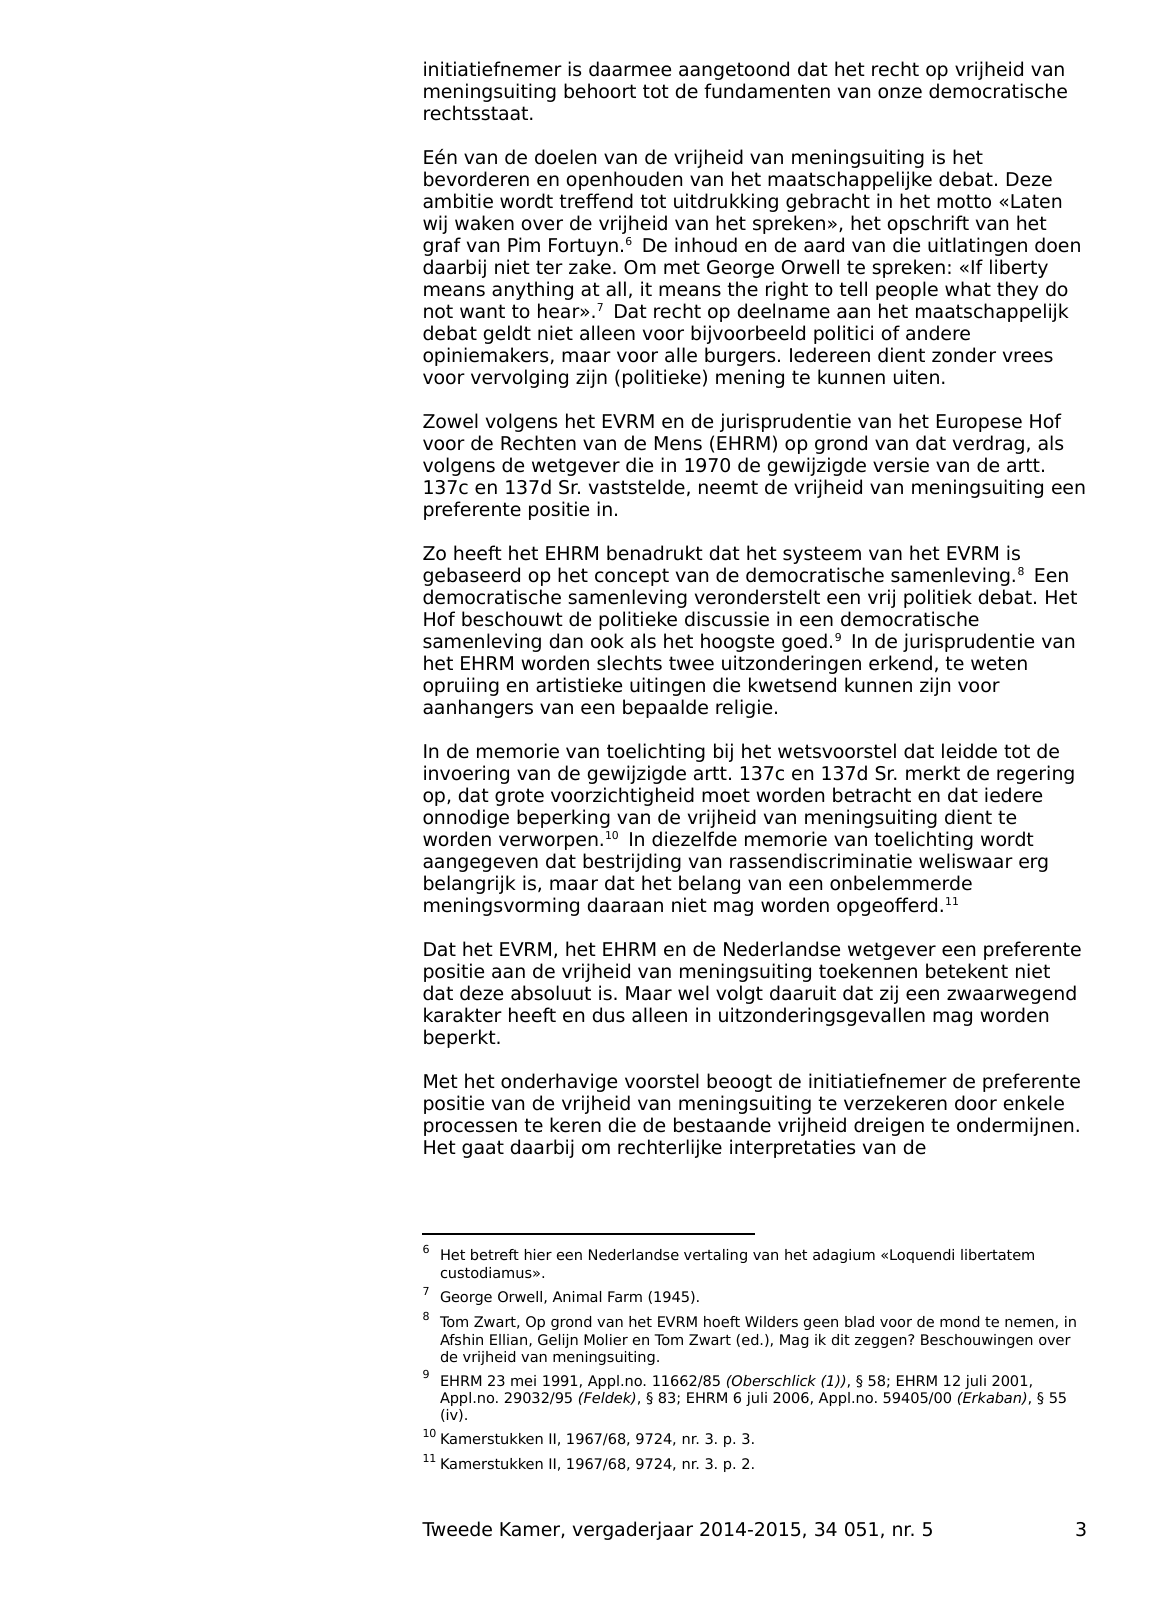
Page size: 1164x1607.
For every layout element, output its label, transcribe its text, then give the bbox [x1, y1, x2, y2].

text initiatiefnemer is daarmee aangetoond dat het recht op vrijheid van meningsuiting behoort tot de fundamenten van onze democratische rechtsstaat. [422, 59, 1087, 125]
text In de memorie van toelichting bij het wetsvoorstel dat leidde tot de invoering van de gewijzigde artt. 137c en 137d Sr. merkt de regering op, dat grote voorzichtigheid moet worden betracht en dat iedere onnodige beperking van de vrijheid van meningsuiting dient te worden verworpen. In diezelfde memorie van toelichting wordt aangegeven dat bestrijding van rassendiscriminatie weliswaar erg belangrijk is, maar dat het belang van een onbelemmerde meningsvorming daaraan niet mag worden opgeofferd. [422, 741, 1087, 917]
text Het betreft hier een Nederlandse vertaling van het adagium «Loquendi libertatem custodiamus». [422, 1243, 1087, 1282]
text George Orwell, Animal Farm (1945). [422, 1285, 1087, 1307]
text Kamerstukken II, 1967/68, 9724, nr. 3. p. 3. [422, 1427, 1087, 1449]
text Met het onderhavige voorstel beoogt de initiatiefnemer de preferente positie van de vrijheid van meningsuiting te verzekeren door enkele processen te keren die de bestaande vrijheid dreigen te ondermijnen. Het gaat daarbij om rechterlijke interpretaties van de [422, 1071, 1087, 1159]
text Zowel volgens het EVRM en de jurisprudentie van het Europese Hof voor de Rechten van de Mens (EHRM) op grond van dat verdrag, als volgens de wetgever die in 1970 de gewijzigde versie van de artt. 137c en 137d Sr. vaststelde, neemt de vrijheid van meningsuiting een preferente positie in. [422, 411, 1087, 521]
text EHRM 23 mei 1991, Appl.no. 11662/85 (Oberschlick (1)), § 58; EHRM 12 juli 2001, Appl.no. 29032/95 (Feldek), § 83; EHRM 6 juli 2006, Appl.no. 59405/00 (Erkaban), § 55 (iv). [422, 1368, 1087, 1424]
text Dat het EVRM, het EHRM en de Nederlandse wetgever een preferente positie aan de vrijheid van meningsuiting toekennen betekent niet dat deze absoluut is. Maar wel volgt daaruit dat zij een zwaarwegend karakter heeft en dus alleen in uitzonderingsgevallen mag worden beperkt. [422, 939, 1087, 1049]
text Tom Zwart, Op grond van het EVRM hoeft Wilders geen blad voor de mond te nemen, in Afshin Ellian, Gelijn Molier en Tom Zwart (ed.), Mag ik dit zeggen? Beschouwingen over de vrijheid van meningsuiting. [422, 1310, 1087, 1366]
text Kamerstukken II, 1967/68, 9724, nr. 3. p. 2. [422, 1452, 1087, 1474]
text Eén van de doelen van de vrijheid van meningsuiting is het bevorderen en openhouden van het maatschappelijke debat. Deze ambitie wordt treffend tot uitdrukking gebracht in het motto «Laten wij waken over de vrijheid van het spreken», het opschrift van het graf van Pim Fortuyn. De inhoud en de aard van die uitlatingen doen daarbij niet ter zake. Om met George Orwell te spreken: «If liberty means anything at all, it means the right to tell people what they do not want to hear». Dat recht op deelname aan het maatschappelijk debat geldt niet alleen voor bijvoorbeeld politici of andere opiniemakers, maar voor alle burgers. Iedereen dient zonder vrees voor vervolging zijn (politieke) mening te kunnen uiten. [422, 147, 1087, 389]
text Zo heeft het EHRM benadrukt dat het systeem van het EVRM is gebaseerd op het concept van de democratische samenleving. Een democratische samenleving veronderstelt een vrij politiek debat. Het Hof beschouwt de politieke discussie in een democratische samenleving dan ook als het hoogste goed. In de jurisprudentie van het EHRM worden slechts twee uitzonderingen erkend, te weten opruiing en artistieke uitingen die kwetsend kunnen zijn voor aanhangers van een bepaalde religie. [422, 543, 1087, 719]
